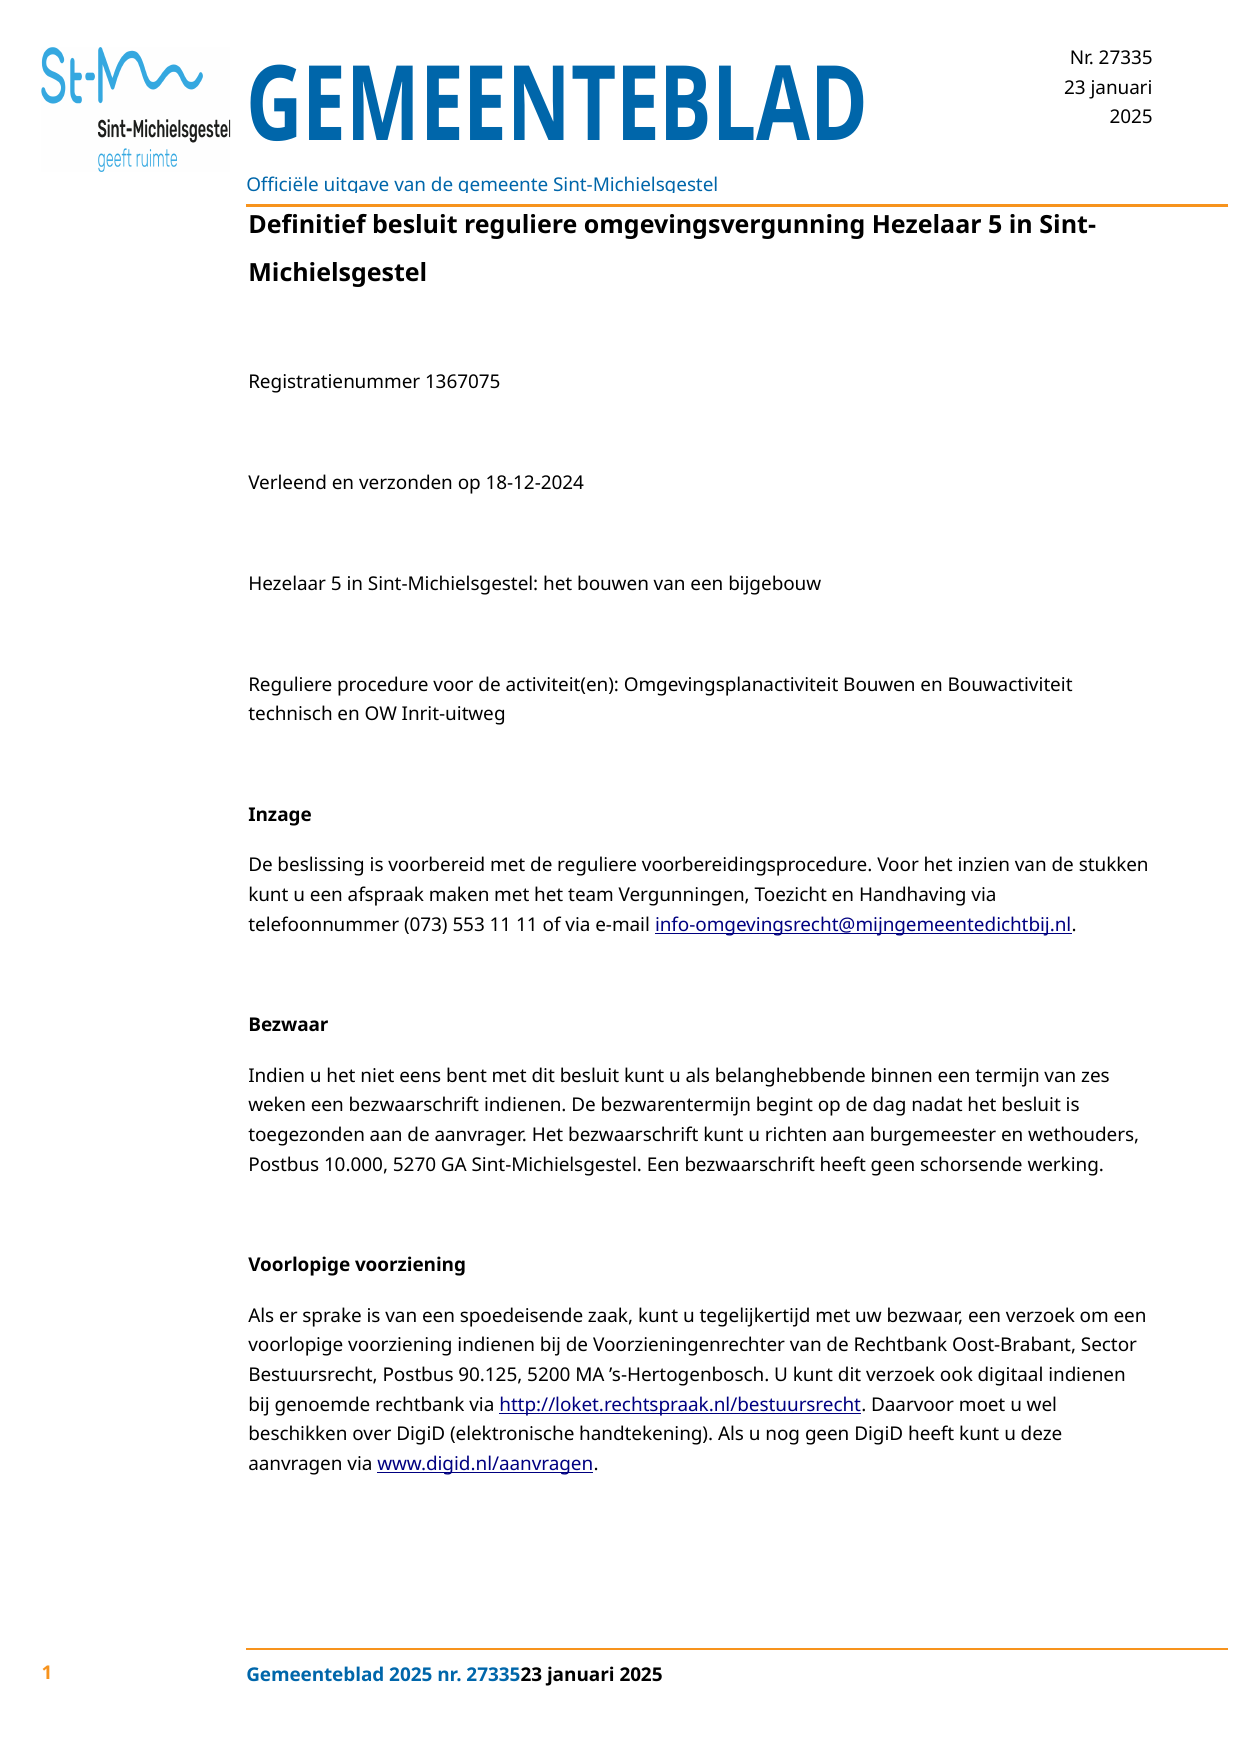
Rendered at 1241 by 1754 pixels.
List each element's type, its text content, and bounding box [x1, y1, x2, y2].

picture [41, 47, 231, 172]
text Indien u het niet eens bent met dit besluit kunt u als belanghebbende binnen een termijn van zes weken een bezwaarschrift indienen. De bezwarentermijn begint op de dag nadat het besluit is toegezonden aan de aanvrager. Het bezwaarschrift kunt u richten aan burgemeester en wethouders, Postbus 10.000, 5270 GA Sint-Michielsgestel. Een bezwaarschrift heeft geen schorsende werking. [248, 1062, 1152, 1177]
text Verleend en verzonden op 18-12-2024 [248, 469, 1152, 495]
text Reguliere procedure voor de activiteit(en): Omgevingsplanactiviteit Bouwen en Bouwactiviteit technisch en OW Inrit-uitweg [248, 671, 1152, 726]
text Definitief besluit reguliere omgevingsvergunning Hezelaar 5 in Sint-Michielsgestel [248, 207, 1152, 288]
text Voorlopige voorziening [248, 1252, 1152, 1277]
text De beslissing is voorbereid met de reguliere voorbereidingsprocedure. Voor het inzien van de stukken kunt u een afspraak maken met het team Vergunningen, Toezicht en Handhaving via telefoonnummer (073) 553 11 11 of via e-mail info-omgevingsrecht@mijngemeentedichtbij.nl. [248, 852, 1152, 937]
text Inzage [248, 801, 1152, 827]
text Bezwaar [248, 1012, 1152, 1037]
text Registratienummer 1367075 [248, 368, 1152, 394]
text Als er sprake is van een spoedeisende zaak, kunt u tegelijkertijd met uw bezwaar, een verzoek om een voorlopige voorziening indienen bij de Voorzieningenrechter van de Rechtbank Oost-Brabant, Sector Bestuursrecht, Postbus 90.125, 5200 MA ’s-Hertogenbosch. U kunt dit verzoek ook digitaal indienen bij genoemde rechtbank via http://loket.rechtspraak.nl/bestuursrecht. Daarvoor moet u wel beschikken over DigiD (elektronische handtekening). Als u nog geen DigiD heeft kunt u deze aanvragen via www.digid.nl/aanvragen. [248, 1302, 1152, 1476]
text Hezelaar 5 in Sint-Michielsgestel: het bouwen van een bijgebouw [248, 570, 1152, 596]
